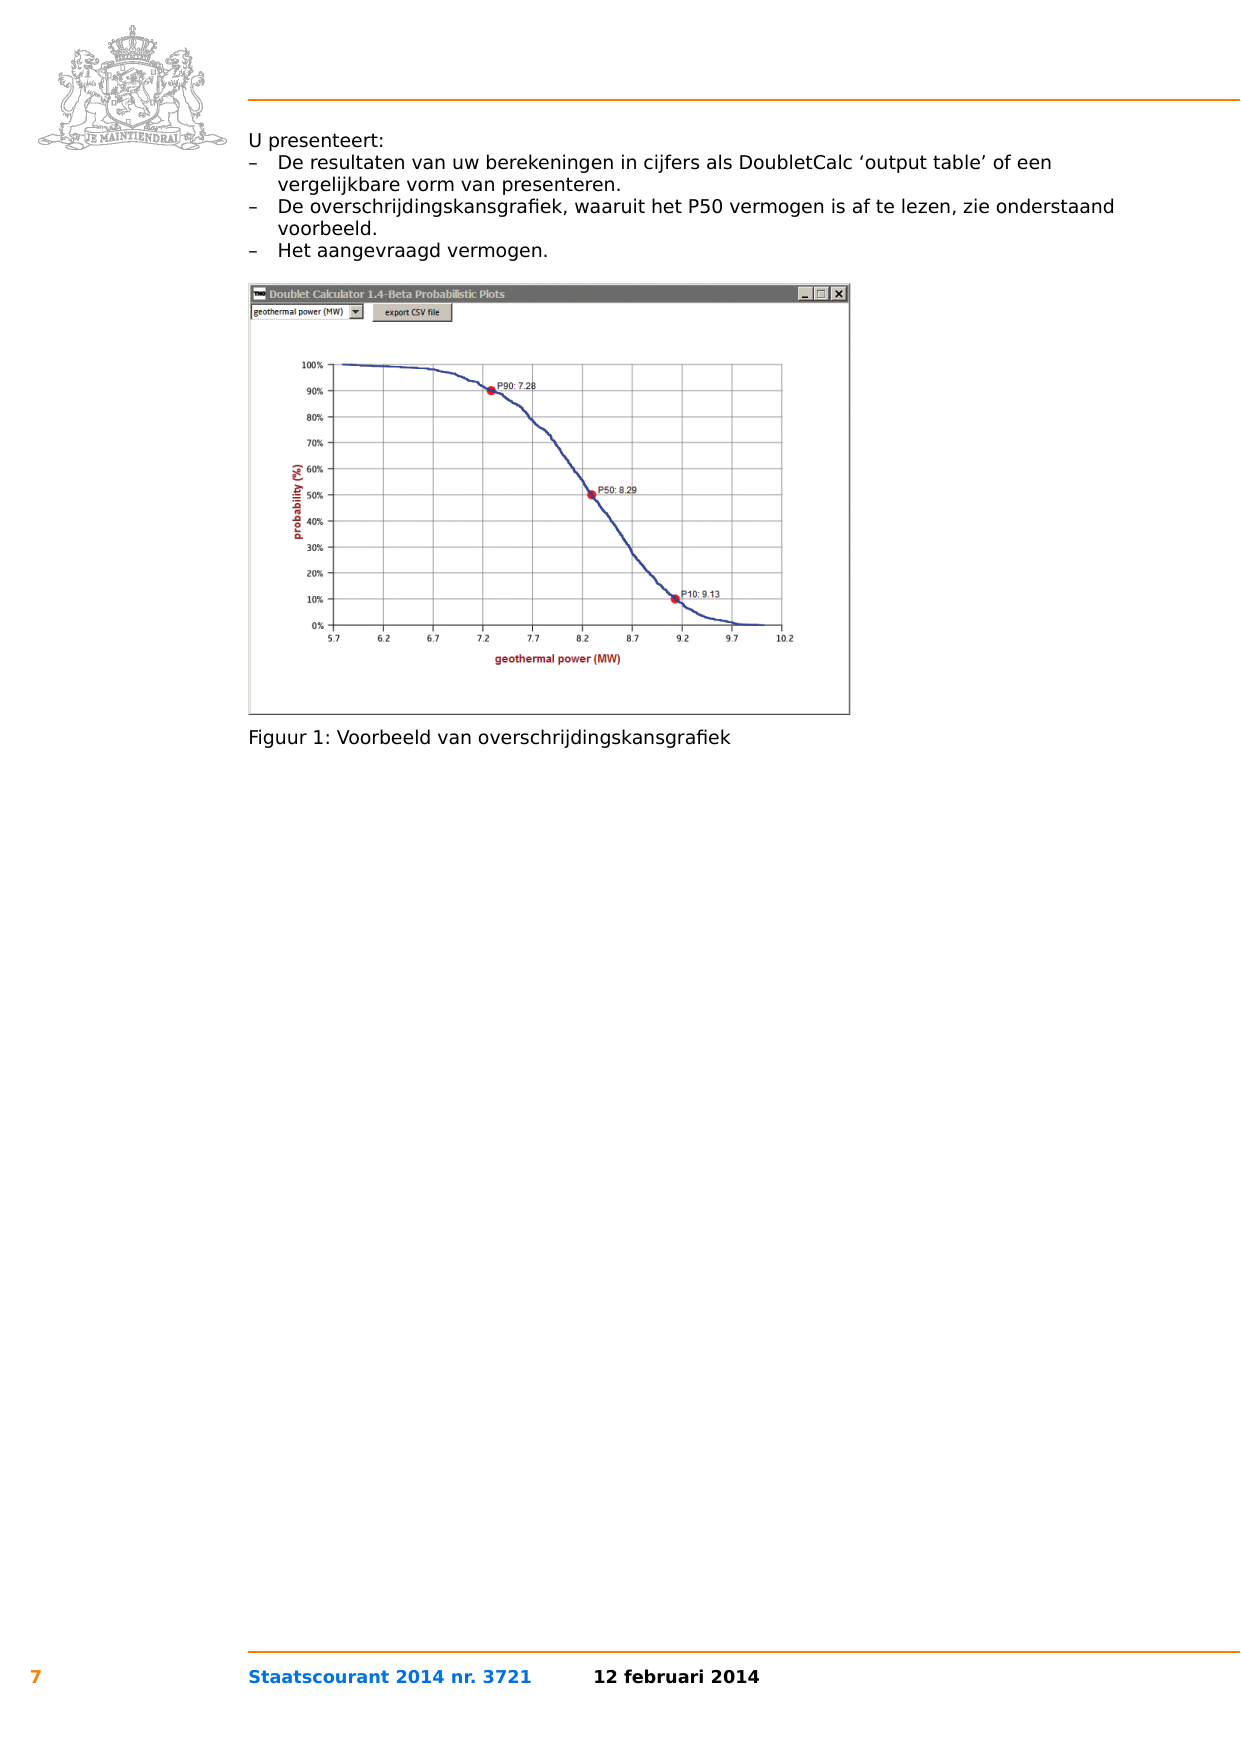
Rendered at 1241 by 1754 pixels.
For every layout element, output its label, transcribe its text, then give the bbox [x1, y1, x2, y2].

text Figuur 1: Voorbeeld van overschrijdingskansgrafiek [248, 727, 850, 748]
text U presenteert: [248, 130, 1163, 152]
picture [38, 25, 227, 150]
text – De resultaten van uw berekeningen in cijfers als DoubletCalc ‘output table’ of een vergelijkbare vorm van presenteren. [248, 152, 1163, 196]
picture [248, 283, 851, 715]
text – De overschrijdingskansgrafiek, waaruit het P50 vermogen is af te lezen, zie onderstaand voorbeeld. [248, 196, 1163, 240]
text – Het aangevraagd vermogen. [248, 240, 1163, 262]
